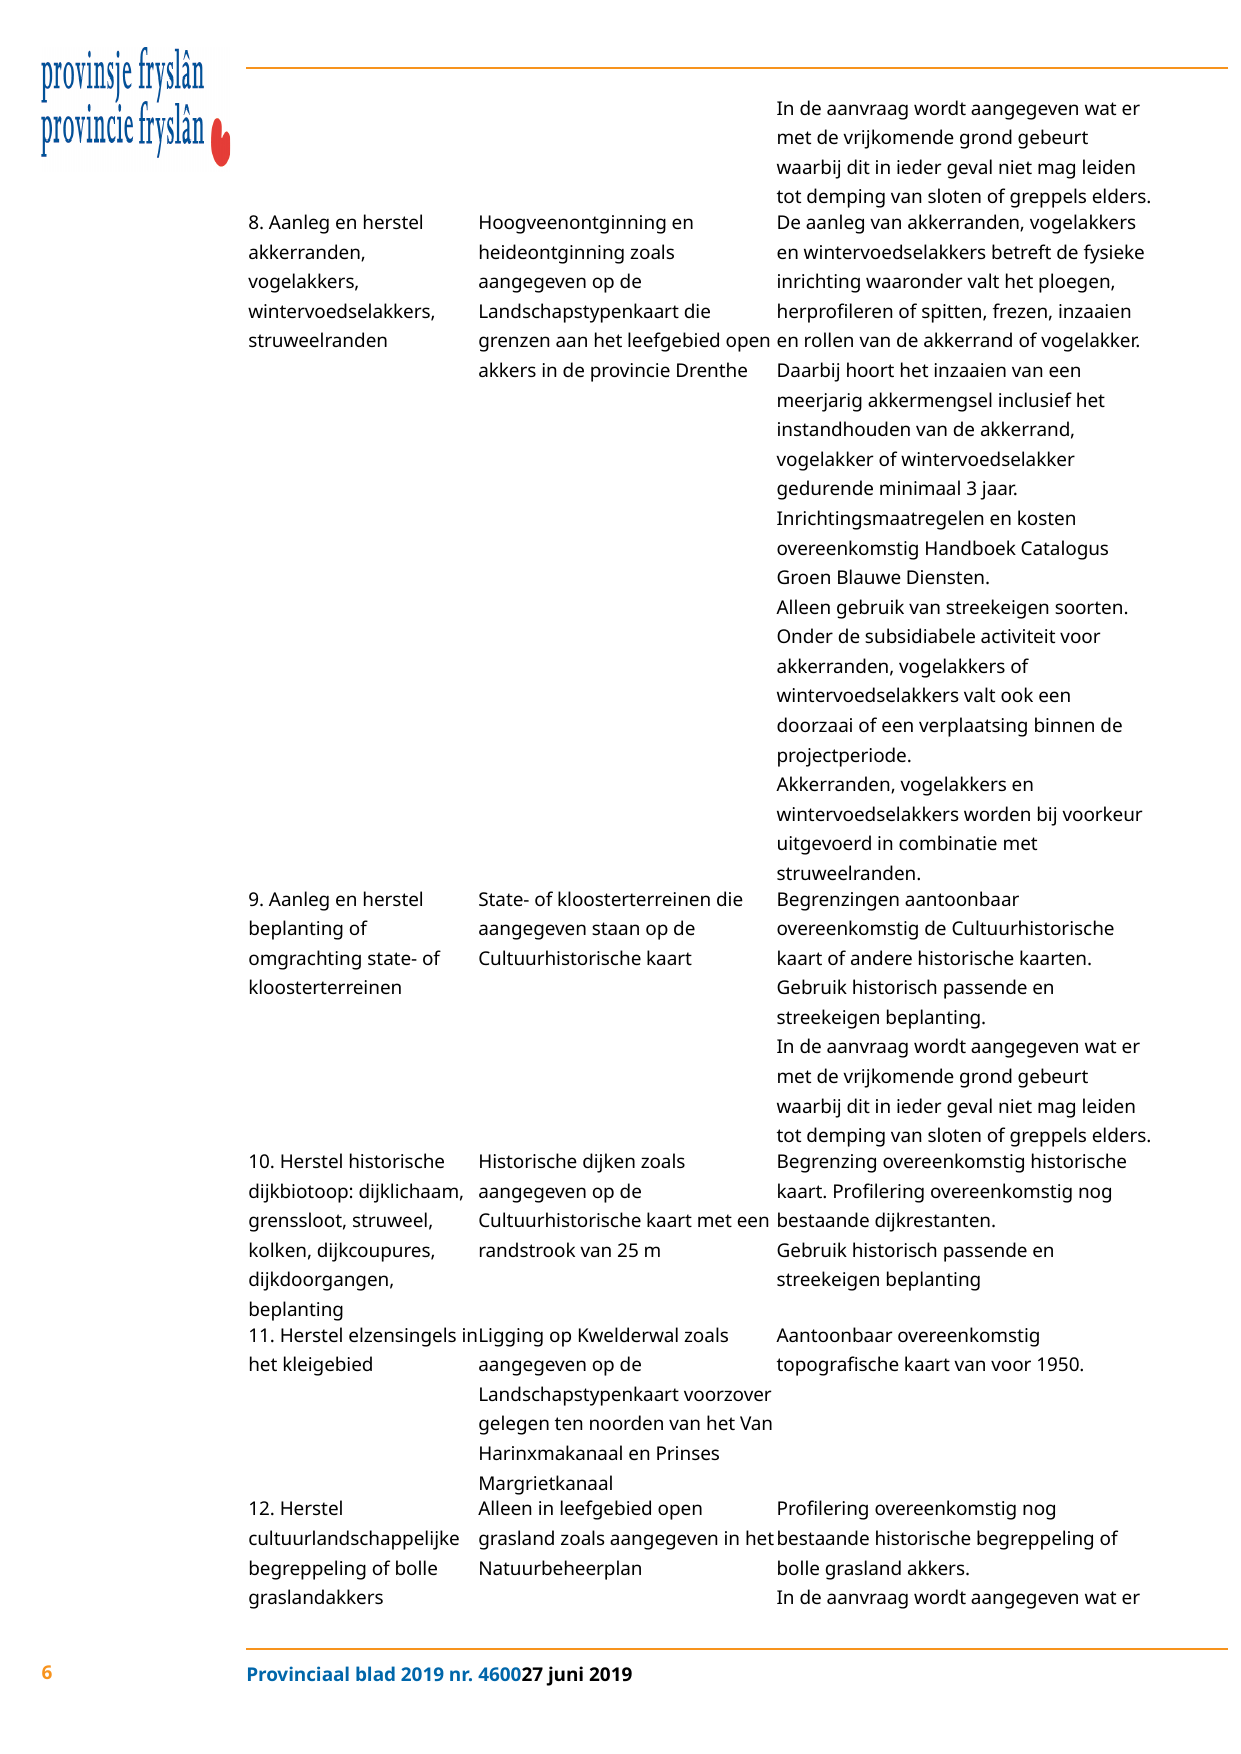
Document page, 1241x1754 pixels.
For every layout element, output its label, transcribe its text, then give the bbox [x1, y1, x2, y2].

table_cell 12. Herstel cultuurlandschappelijke begreppeling of bolle graslandakkers [248, 1496, 478, 1610]
table_cell De aanleg van akkerranden, vogelakkers en wintervoedselakkers betreft de fysieke inrichting waaronder valt het ploegen, herprofileren of spitten, frezen, inzaaien en rollen van de akkerrand of vogelakker. Daarbij hoort het inzaaien van een meerjarig akkermengsel inclusief het instandhouden van de akkerrand, vogelakker of wintervoedselakker gedurende minimaal 3 jaar. Inrichtingsmaatregelen en kosten overeenkomstig Handboek Catalogus Groen Blauwe Diensten. Alleen gebruik van streekeigen soorten. Onder de subsidiabele activiteit voor akkerranden, vogelakkers of wintervoedselakkers valt ook een doorzaai of een verplaatsing binnen de projectperiode. Akkerranden, vogelakkers en wintervoedselakkers worden bij voorkeur uitgevoerd in combinatie met struweelranden. [776, 209, 1152, 886]
table_cell 10. Herstel historische dijkbiotoop: dijklichaam, grenssloot, struweel, kolken, dijkcoupures, dijkdoorgangen, beplanting [248, 1148, 478, 1322]
table_cell State- of kloosterterreinen die aangegeven staan op de Cultuurhistorische kaart [478, 886, 776, 1148]
table_cell [248, 95, 478, 209]
table_cell Profilering overeenkomstig nog bestaande historische begreppeling of bolle grasland akkers. In de aanvraag wordt aangegeven wat er [776, 1496, 1152, 1610]
table_cell 9. Aanleg en herstel beplanting of omgrachting state- of kloosterterreinen [248, 886, 478, 1148]
picture [41, 47, 231, 172]
table_cell Historische dijken zoals aangegeven op de Cultuurhistorische kaart met een randstrook van 25 m [478, 1148, 776, 1322]
table_cell Alleen in leefgebied open grasland zoals aangegeven in het Natuurbeheerplan [478, 1496, 776, 1610]
table_cell [478, 95, 776, 209]
table_cell Hoogveenontginning en heideontginning zoals aangegeven op de Landschapstypenkaart die grenzen aan het leefgebied open akkers in de provincie Drenthe [478, 209, 776, 886]
table_cell 8. Aanleg en herstel akkerranden, vogelakkers, wintervoedselakkers, struweelranden [248, 209, 478, 886]
table_cell 11. Herstel elzensingels in het kleigebied [248, 1322, 478, 1496]
table_cell In de aanvraag wordt aangegeven wat er met de vrijkomende grond gebeurt waarbij dit in ieder geval niet mag leiden tot demping van sloten of greppels elders. [776, 95, 1152, 209]
table_cell Ligging op Kwelderwal zoals aangegeven op de Landschapstypenkaart voorzover gelegen ten noorden van het Van Harinxmakanaal en Prinses Margrietkanaal [478, 1322, 776, 1496]
table_cell Begrenzing overeenkomstig historische kaart. Profilering overeenkomstig nog bestaande dijkrestanten. Gebruik historisch passende en streekeigen beplanting [776, 1148, 1152, 1322]
table_cell Aantoonbaar overeenkomstig topografische kaart van voor 1950. [776, 1322, 1152, 1496]
table_cell Begrenzingen aantoonbaar overeenkomstig de Cultuurhistorische kaart of andere historische kaarten. Gebruik historisch passende en streekeigen beplanting. In de aanvraag wordt aangegeven wat er met de vrijkomende grond gebeurt waarbij dit in ieder geval niet mag leiden tot demping van sloten of greppels elders. [776, 886, 1152, 1148]
